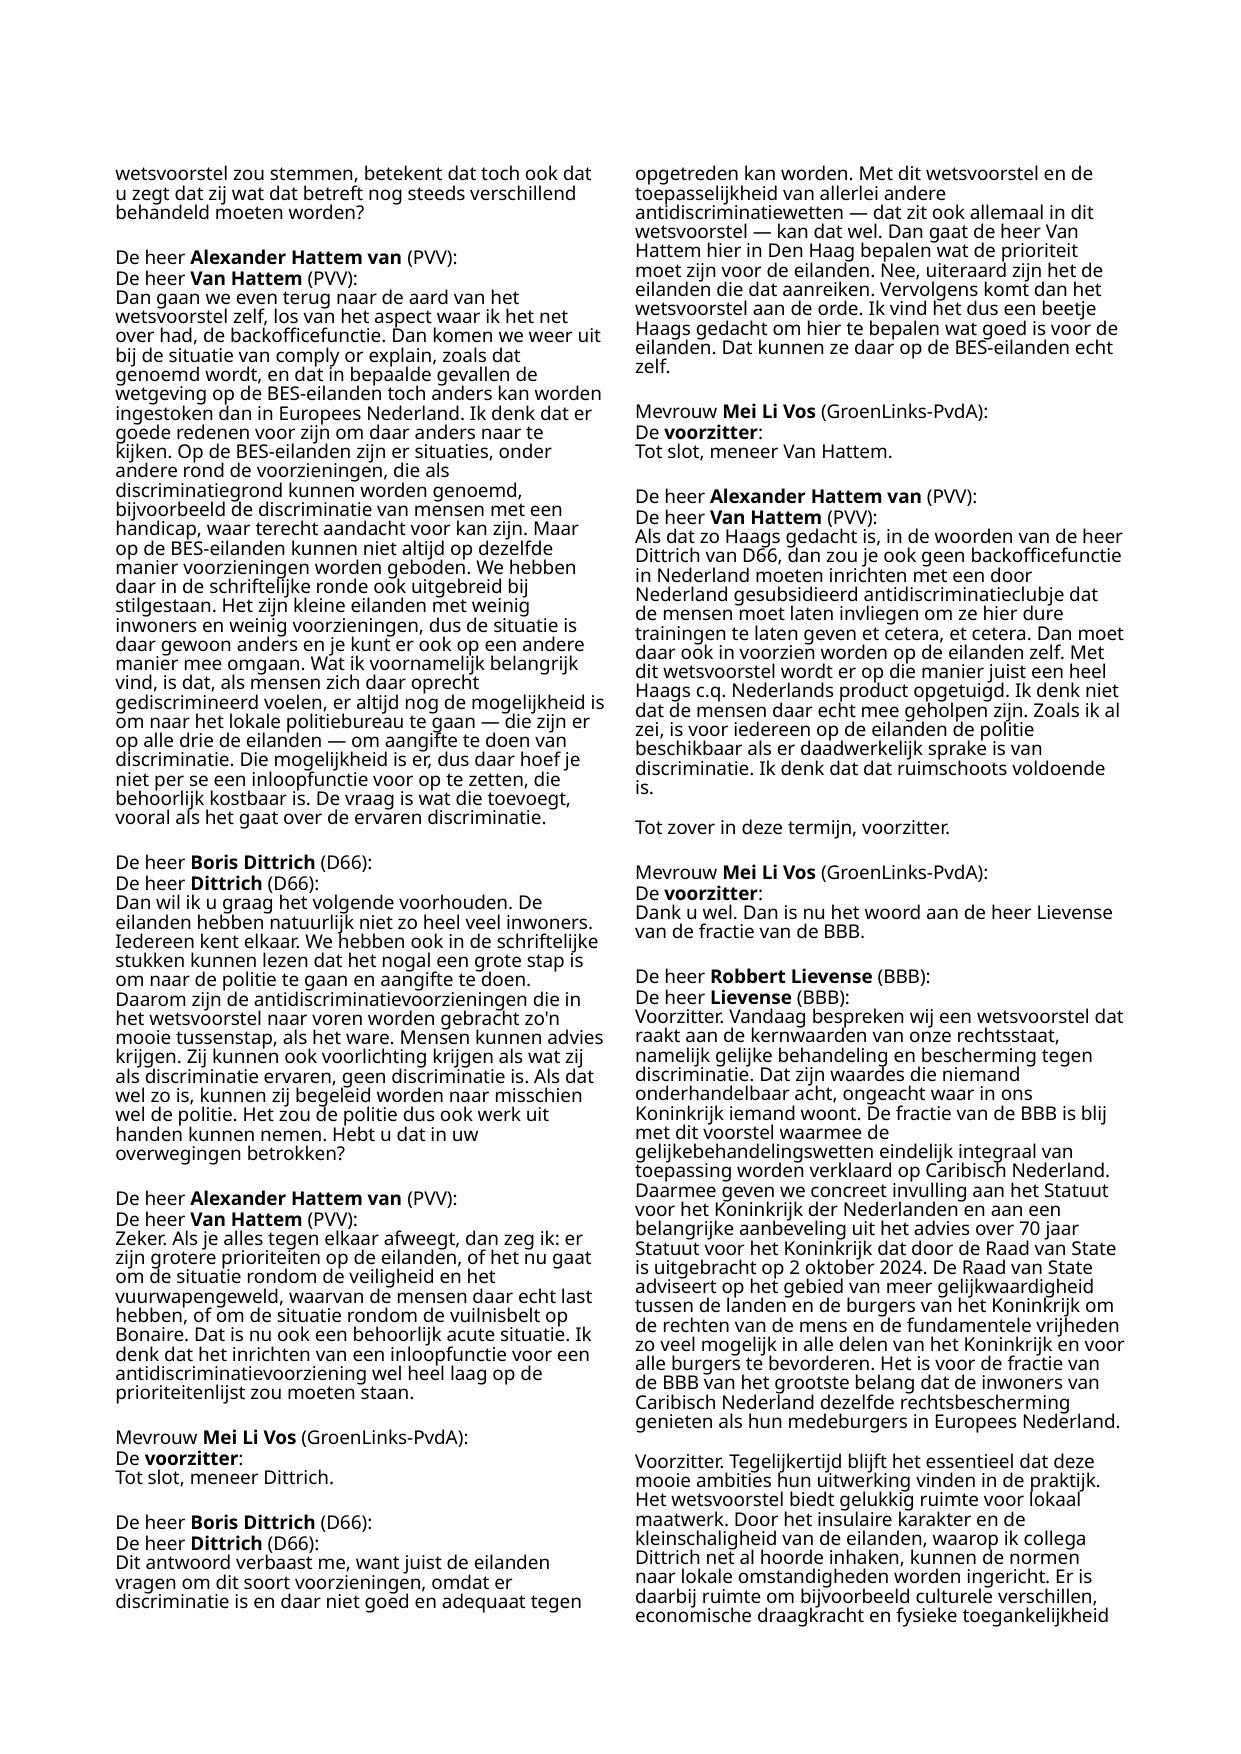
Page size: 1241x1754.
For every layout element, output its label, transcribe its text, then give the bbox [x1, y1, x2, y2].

text Als dat zo Haags gedacht is, in de woorden van de heer Dittrich van D66, dan zou je ook geen backofficefunctie in Nederland moeten inrichten met een door Nederland gesubsidieerd antidiscriminatieclubje dat de mensen moet laten invliegen om ze hier dure trainingen te laten geven et cetera, et cetera. Dan moet daar ook in voorzien worden op de eilanden zelf. Met dit wetsvoorstel wordt er op die manier juist een heel Haags c.q. Nederlands product opgetuigd. Ik denk niet dat de mensen daar echt mee geholpen zijn. Zoals ik al zei, is voor iedereen op de eilanden de politie beschikbaar als er daadwerkelijk sprake is van discriminatie. Ik denk dat dat ruimschoots voldoende is. [635, 528, 1125, 798]
text Dan wil ik u graag het volgende voorhouden. De eilanden hebben natuurlijk niet zo heel veel inwoners. Iedereen kent elkaar. We hebben ook in de schriftelijke stukken kunnen lezen dat het nogal een grote stap is om naar de politie te gaan en aangifte te doen. Daarom zijn de antidiscriminatievoorzieningen die in het wetsvoorstel naar voren worden gebracht zo'n mooie tussenstap, als het ware. Mensen kunnen advies krijgen. Zij kunnen ook voorlichting krijgen als wat zij als discriminatie ervaren, geen discriminatie is. Als dat wel zo is, kunnen zij begeleid worden naar misschien wel de politie. Het zou de politie dus ook werk uit handen kunnen nemen. Hebt u dat in uw overwegingen betrokken? [115, 894, 605, 1164]
text Dit antwoord verbaast me, want juist de eilanden vragen om dit soort voorzieningen, omdat er discriminatie is en daar niet goed en adequaat tegen [115, 1554, 605, 1612]
text De heer Van Hattem (PVV): [115, 270, 605, 289]
text Dan gaan we even terug naar de aard van het wetsvoorstel zelf, los van het aspect waar ik het net over had, de backofficefunctie. Dan komen we weer uit bij de situatie van comply or explain, zoals dat genoemd wordt, en dat in bepaalde gevallen de wetgeving op de BES-eilanden toch anders kan worden ingestoken dan in Europees Nederland. Ik denk dat er goede redenen voor zijn om daar anders naar te kijken. Op de BES-eilanden zijn er situaties, onder andere rond de voorzieningen, die als discriminatiegrond kunnen worden genoemd, bijvoorbeeld de discriminatie van mensen met een handicap, waar terecht aandacht voor kan zijn. Maar op de BES-eilanden kunnen niet altijd op dezelfde manier voorzieningen worden geboden. We hebben daar in de schriftelijke ronde ook uitgebreid bij stilgestaan. Het zijn kleine eilanden met weinig inwoners en weinig voorzieningen, dus de situatie is daar gewoon anders en je kunt er ook op een andere manier mee omgaan. Wat ik voornamelijk belangrijk vind, is dat, als mensen zich daar oprecht gediscrimineerd voelen, er altijd nog de mogelijkheid is om naar het lokale politiebureau te gaan — die zijn er op alle drie de eilanden — om aangifte te doen van discriminatie. Die mogelijkheid is er, dus daar hoef je niet per se een inloopfunctie voor op te zetten, die behoorlijk kostbaar is. De vraag is wat die toevoegt, vooral als het gaat over de ervaren discriminatie. [115, 289, 605, 828]
text De heer Boris Dittrich (D66): [115, 1509, 605, 1535]
text De heer Van Hattem (PVV): [635, 509, 1125, 528]
text De heer Alexander Hattem van (PVV): [115, 1185, 605, 1211]
text opgetreden kan worden. Met dit wetsvoorstel en de toepasselijkheid van allerlei andere antidiscriminatiewetten — dat zit ook allemaal in dit wetsvoorstel — kan dat wel. Dan gaat de heer Van Hattem hier in Den Haag bepalen wat de prioriteit moet zijn voor de eilanden. Nee, uiteraard zijn het de eilanden die dat aanreiken. Vervolgens komt dan het wetsvoorstel aan de orde. Ik vind het dus een beetje Haags gedacht om hier te bepalen wat goed is voor de eilanden. Dat kunnen ze daar op de BES-eilanden echt zelf. [635, 165, 1125, 377]
text De heer Boris Dittrich (D66): [115, 849, 605, 875]
text Mevrouw Mei Li Vos (GroenLinks-PvdA): [115, 1424, 605, 1450]
text De heer Lievense (BBB): [635, 989, 1125, 1008]
text wetsvoorstel zou stemmen, betekent dat toch ook dat u zegt dat zij wat dat betreft nog steeds verschillend behandeld moeten worden? [115, 165, 605, 223]
text De voorzitter: [635, 884, 1125, 904]
text De heer Alexander Hattem van (PVV): [115, 244, 605, 270]
text De voorzitter: [635, 424, 1125, 443]
text Tot slot, meneer Van Hattem. [635, 443, 1125, 462]
text De heer Alexander Hattem van (PVV): [635, 483, 1125, 509]
text Tot slot, meneer Dittrich. [115, 1469, 605, 1488]
text Mevrouw Mei Li Vos (GroenLinks-PvdA): [635, 859, 1125, 884]
text Voorzitter. Vandaag bespreken wij een wetsvoorstel dat raakt aan de kernwaarden van onze rechtsstaat, namelijk gelijke behandeling en bescherming tegen discriminatie. Dat zijn waardes die niemand onderhandelbaar acht, ongeacht waar in ons Koninkrijk iemand woont. De fractie van de BBB is blij met dit voorstel waarmee de gelijkebehandelingswetten eindelijk integraal van toepassing worden verklaard op Caribisch Nederland. Daarmee geven we concreet invulling aan het Statuut voor het Koninkrijk der Nederlanden en aan een belangrijke aanbeveling uit het advies over 70 jaar Statuut voor het Koninkrijk dat door de Raad van State is uitgebracht op 2 oktober 2024. De Raad van State adviseert op het gebied van meer gelijkwaardigheid tussen de landen en de burgers van het Koninkrijk om de rechten van de mens en de fundamentele vrijheden zo veel mogelijk in alle delen van het Koninkrijk en voor alle burgers te bevorderen. Het is voor de fractie van de BBB van het grootste belang dat de inwoners van Caribisch Nederland dezelfde rechtsbescherming genieten als hun medeburgers in Europees Nederland. [635, 1008, 1125, 1432]
text Voorzitter. Tegelijkertijd blijft het essentieel dat deze mooie ambities hun uitwerking vinden in de praktijk. Het wetsvoorstel biedt gelukkig ruimte voor lokaal maatwerk. Door het insulaire karakter en de kleinschaligheid van de eilanden, waarop ik collega Dittrich net al hoorde inhaken, kunnen de normen naar lokale omstandigheden worden ingericht. Er is daarbij ruimte om bijvoorbeeld culturele verschillen, economische draagkracht en fysieke toegankelijkheid [635, 1453, 1125, 1626]
text De heer Robbert Lievense (BBB): [635, 963, 1125, 989]
text Tot zover in deze termijn, voorzitter. [635, 819, 1125, 838]
text Zeker. Als je alles tegen elkaar afweegt, dan zeg ik: er zijn grotere prioriteiten op de eilanden, of het nu gaat om de situatie rondom de veiligheid en het vuurwapengeweld, waarvan de mensen daar echt last hebben, of om de situatie rondom de vuilnisbelt op Bonaire. Dat is nu ook een behoorlijk acute situatie. Ik denk dat het inrichten van een inloopfunctie voor een antidiscriminatievoorziening wel heel laag op de prioriteitenlijst zou moeten staan. [115, 1230, 605, 1403]
text De heer Dittrich (D66): [115, 875, 605, 894]
text Dank u wel. Dan is nu het woord aan de heer Lievense van de fractie van de BBB. [635, 904, 1125, 942]
text De heer Van Hattem (PVV): [115, 1211, 605, 1230]
text Mevrouw Mei Li Vos (GroenLinks-PvdA): [635, 398, 1125, 424]
text De heer Dittrich (D66): [115, 1535, 605, 1554]
text De voorzitter: [115, 1450, 605, 1469]
